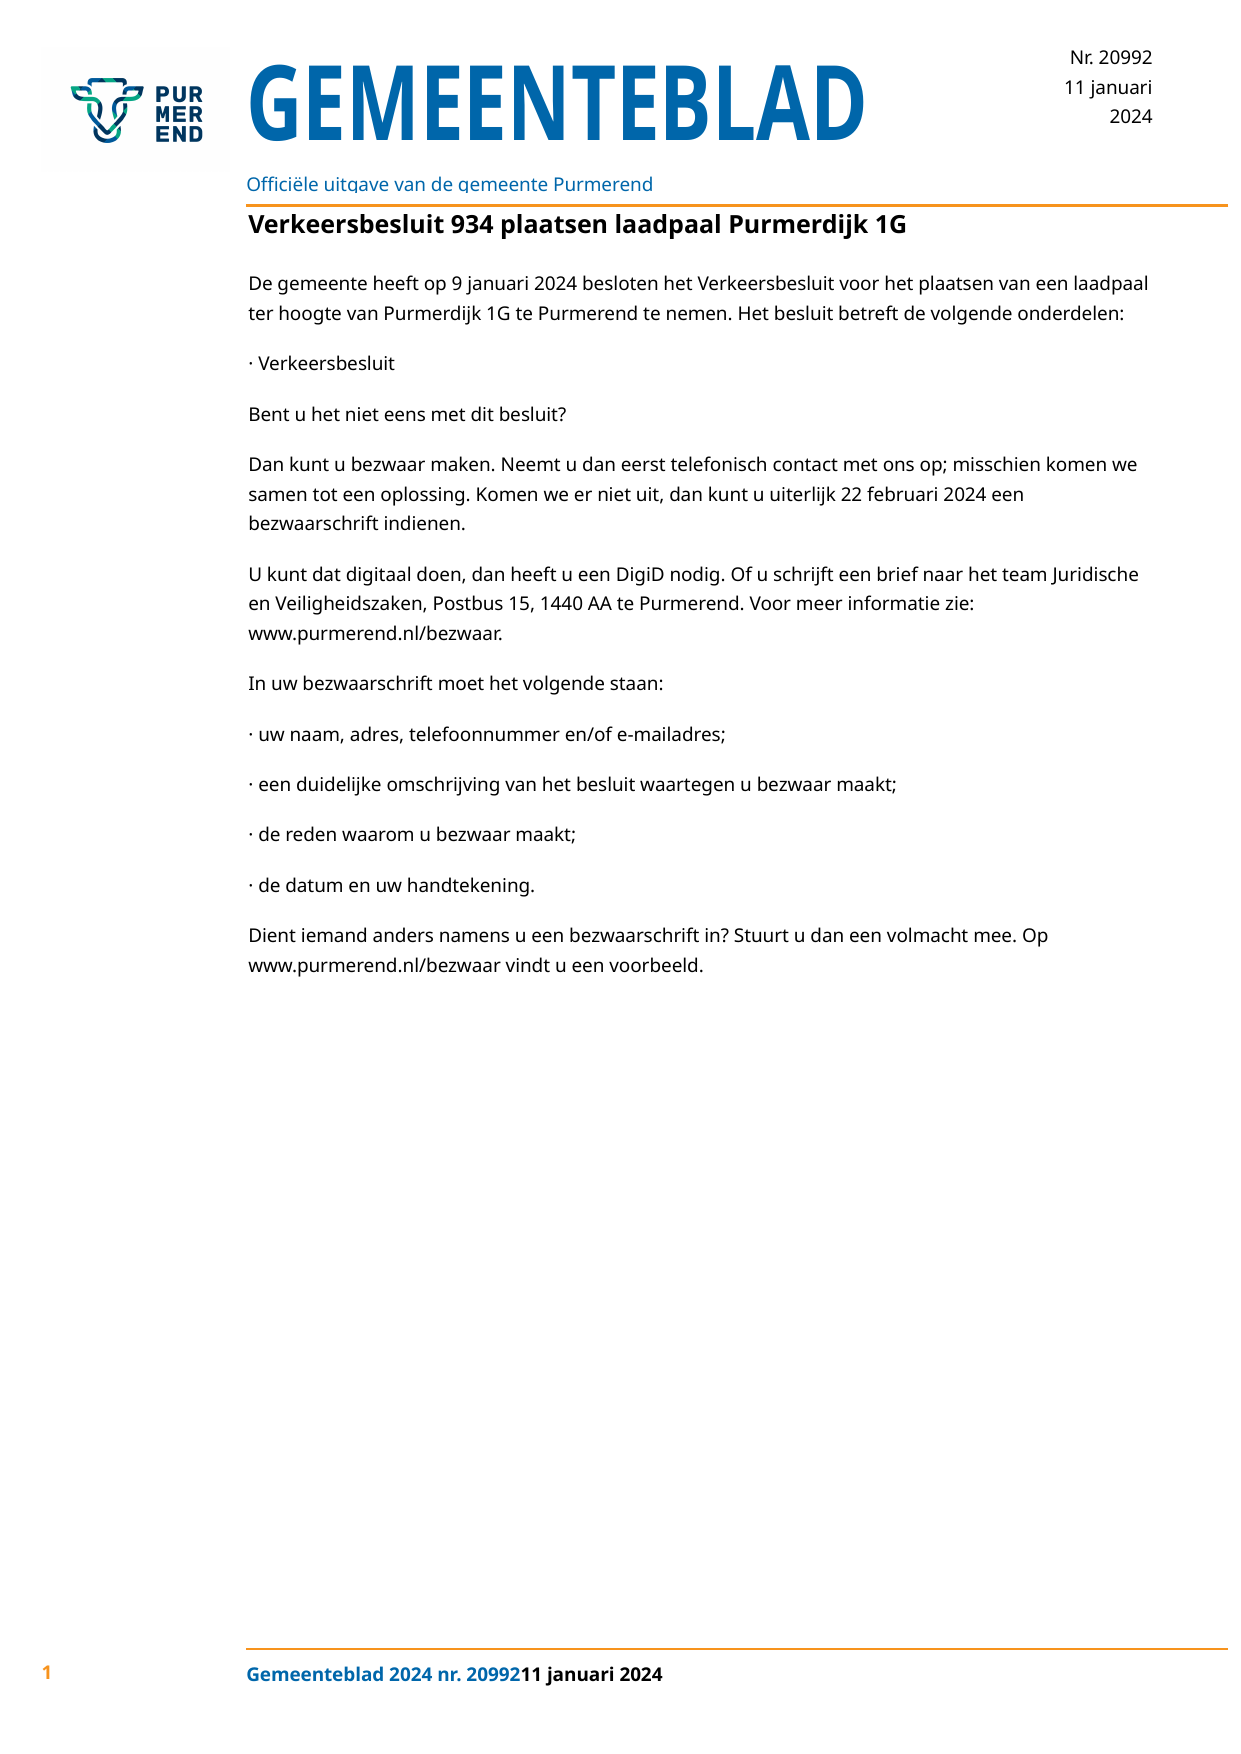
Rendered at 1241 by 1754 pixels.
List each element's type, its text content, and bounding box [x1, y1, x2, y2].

text · Verkeersbesluit [248, 350, 1152, 376]
text · de reden waarom u bezwaar maakt; [248, 822, 1152, 847]
text Dient iemand anders namens u een bezwaarschrift in? Stuurt u dan een volmacht mee. Op www.purmerend.nl/bezwaar vindt u een voorbeeld. [248, 922, 1152, 978]
text Bent u het niet eens met dit besluit? [248, 401, 1152, 426]
text U kunt dat digitaal doen, dan heeft u een DigiD nodig. Of u schrijft een brief naar het team Juridische en Veiligheidszaken, Postbus 15, 1440 AA te Purmerend. Voor meer informatie zie: www.purmerend.nl/bezwaar. [248, 561, 1152, 646]
text · de datum en uw handtekening. [248, 872, 1152, 898]
picture [41, 47, 231, 172]
text De gemeente heeft op 9 januari 2024 besloten het Verkeersbesluit voor het plaatsen van een laadpaal ter hoogte van Purmerdijk 1G te Purmerend te nemen. Het besluit betreft de volgende onderdelen: [248, 270, 1152, 326]
text · uw naam, adres, telefoonnummer en/of e-mailadres; [248, 721, 1152, 746]
text In uw bezwaarschrift moet het volgende staan: [248, 670, 1152, 696]
text Verkeersbesluit 934 plaatsen laadpaal Purmerdijk 1G [248, 207, 1152, 241]
text · een duidelijke omschrijving van het besluit waartegen u bezwaar maakt; [248, 771, 1152, 797]
text Dan kunt u bezwaar maken. Neemt u dan eerst telefonisch contact met ons op; misschien komen we samen tot een oplossing. Komen we er niet uit, dan kunt u uiterlijk 22 februari 2024 een bezwaarschrift indienen. [248, 451, 1152, 536]
